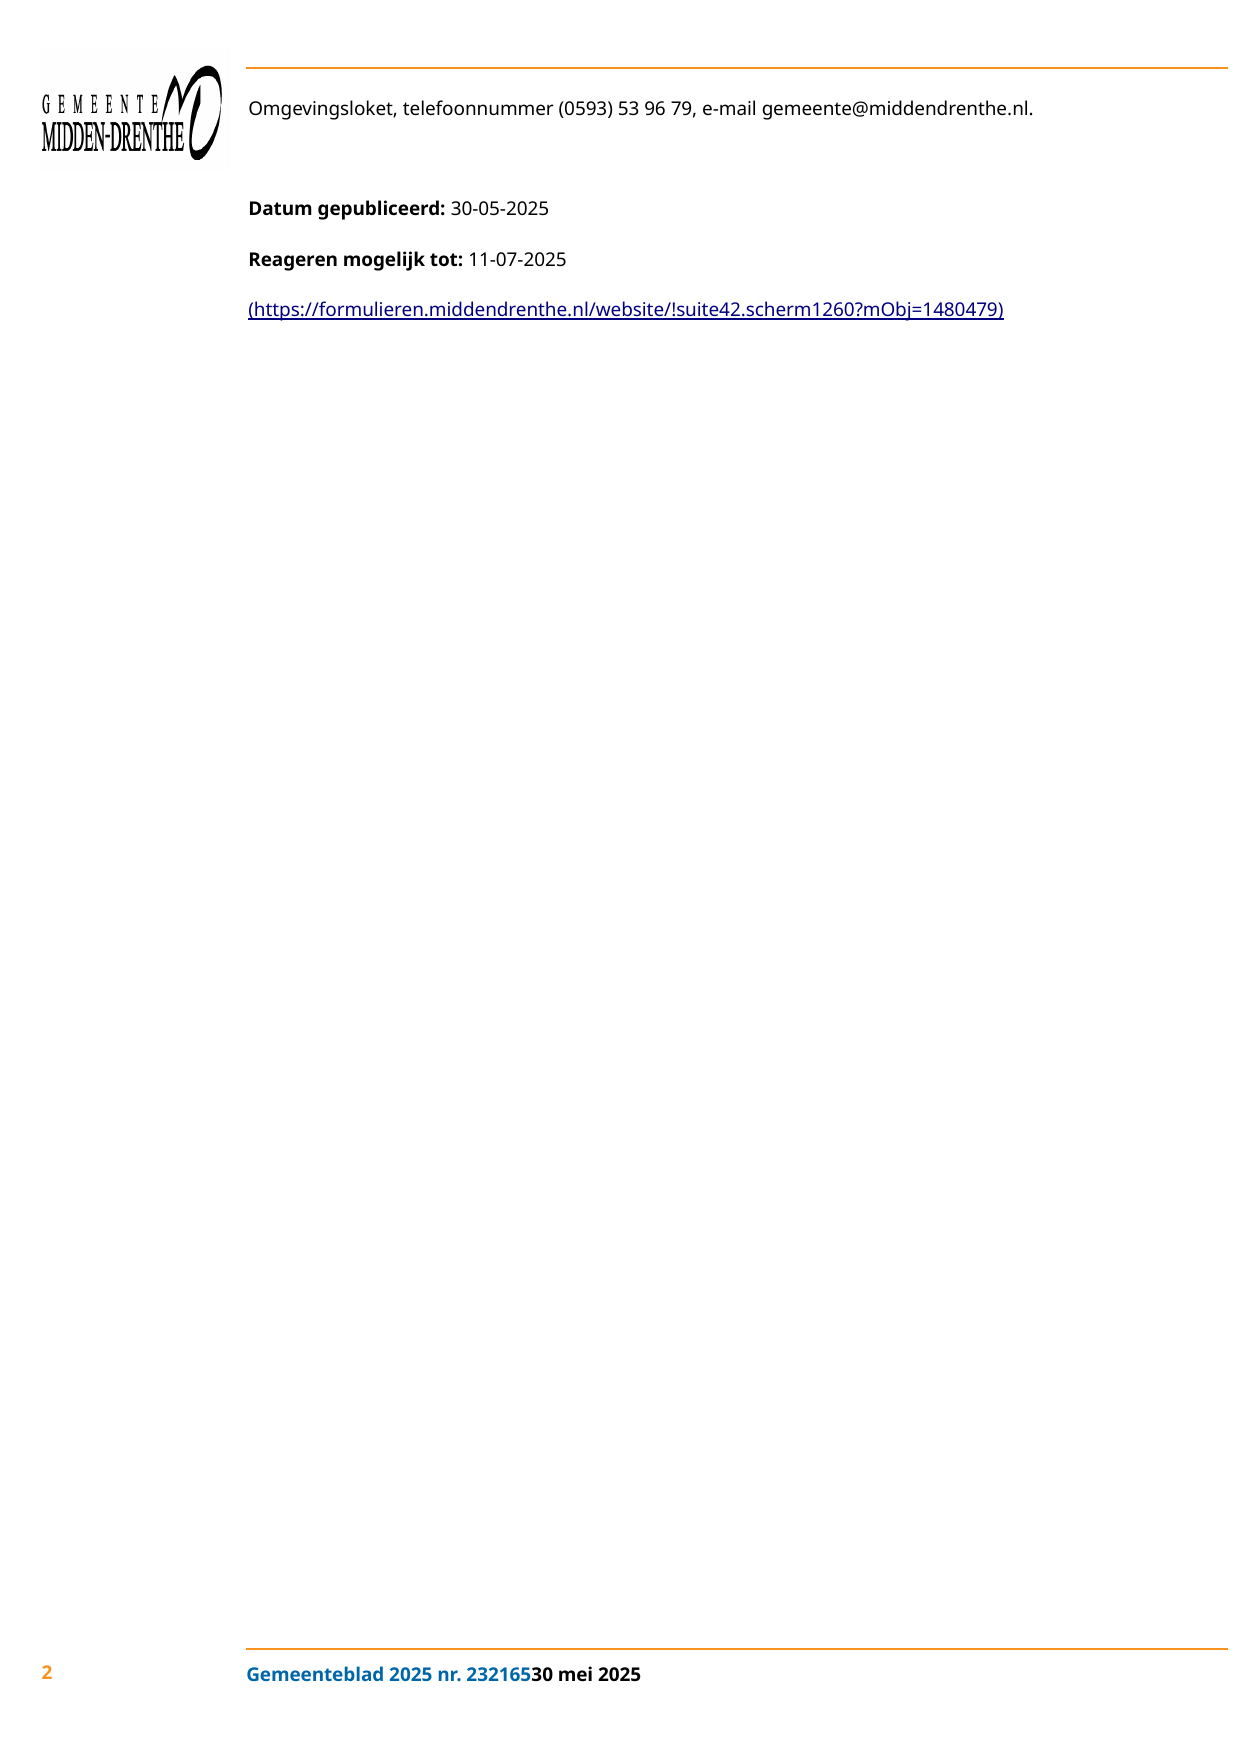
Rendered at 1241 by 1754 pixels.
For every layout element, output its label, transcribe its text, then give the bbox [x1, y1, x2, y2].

picture [41, 47, 231, 172]
text Datum gepubliceerd: 30-05-2025 [248, 196, 1152, 221]
text Omgevingsloket, telefoonnummer (0593) 53 96 79, e-mail gemeente@middendrenthe.nl. [248, 95, 1152, 121]
text Reageren mogelijk tot: 11-07-2025 [248, 246, 1152, 272]
text (https://formulieren.middendrenthe.nl/website/!suite42.scherm1260?mObj=1480479) [248, 296, 1152, 322]
